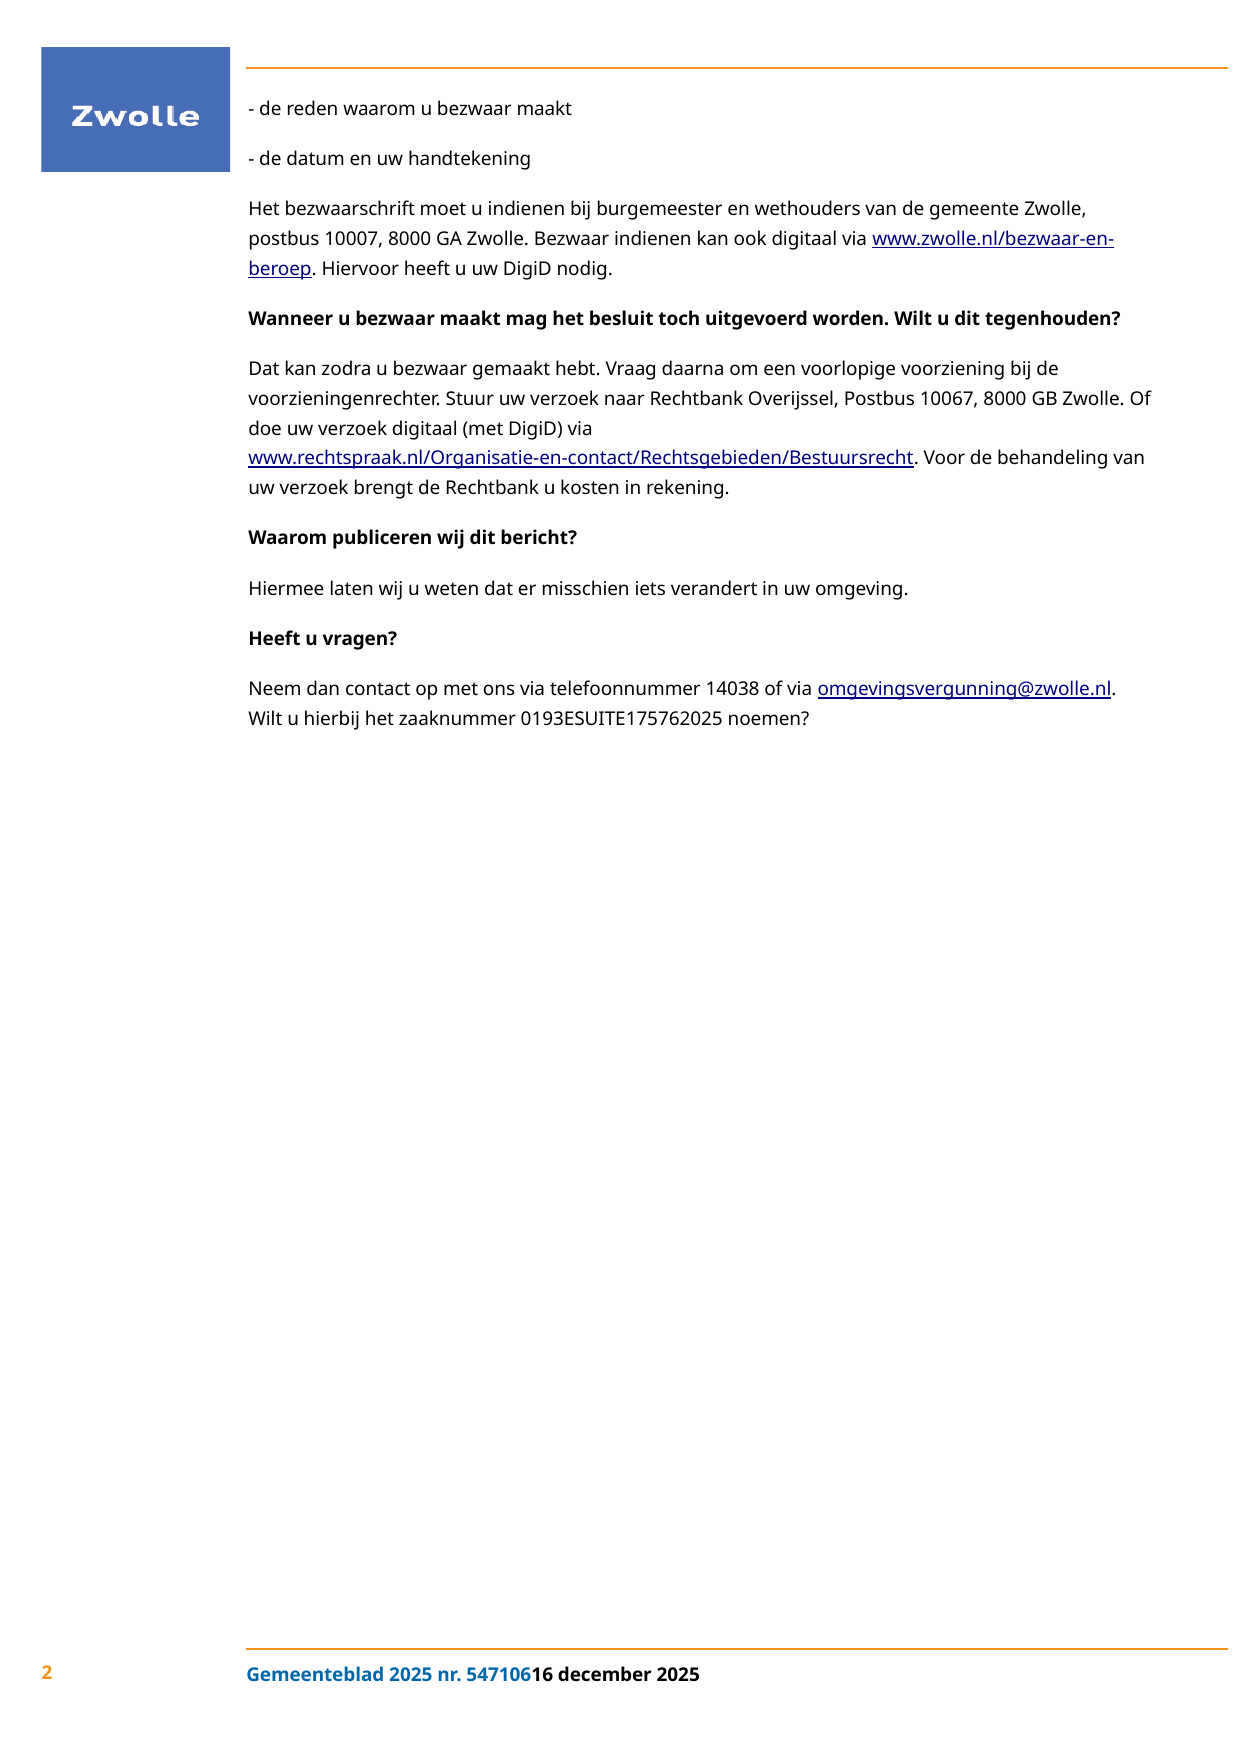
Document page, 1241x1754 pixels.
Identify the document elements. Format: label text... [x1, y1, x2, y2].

text Neem dan contact op met ons via telefoonnummer 14038 of via omgevingsvergunning@zwolle.nl. Wilt u hierbij het zaaknummer 0193ESUITE175762025 noemen? [248, 676, 1152, 731]
text Dat kan zodra u bezwaar gemaakt hebt. Vraag daarna om een voorlopige voorziening bij de voorzieningenrechter. Stuur uw verzoek naar Rechtbank Overijssel, Postbus 10067, 8000 GB Zwolle. Of doe uw verzoek digitaal (met DigiD) via www.rechtspraak.nl/Organisatie-en-contact/Rechtsgebieden/Bestuursrecht. Voor de behandeling van uw verzoek brengt de Rechtbank u kosten in rekening. [248, 356, 1152, 500]
text Wanneer u bezwaar maakt mag het besluit toch uitgevoerd worden. Wilt u dit tegenhouden? [248, 305, 1152, 331]
text Hiermee laten wij u weten dat er misschien iets verandert in uw omgeving. [248, 575, 1152, 601]
text Het bezwaarschrift moet u indienen bij burgemeester en wethouders van de gemeente Zwolle, postbus 10007, 8000 GA Zwolle. Bezwaar indienen kan ook digitaal via www.zwolle.nl/bezwaar-en-beroep. Hiervoor heeft u uw DigiD nodig. [248, 196, 1152, 281]
text - de datum en uw handtekening [248, 145, 1152, 171]
picture [41, 47, 231, 172]
text Heeft u vragen? [248, 625, 1152, 651]
text - de reden waarom u bezwaar maakt [248, 95, 1152, 121]
text Waarom publiceren wij dit bericht? [248, 524, 1152, 550]
